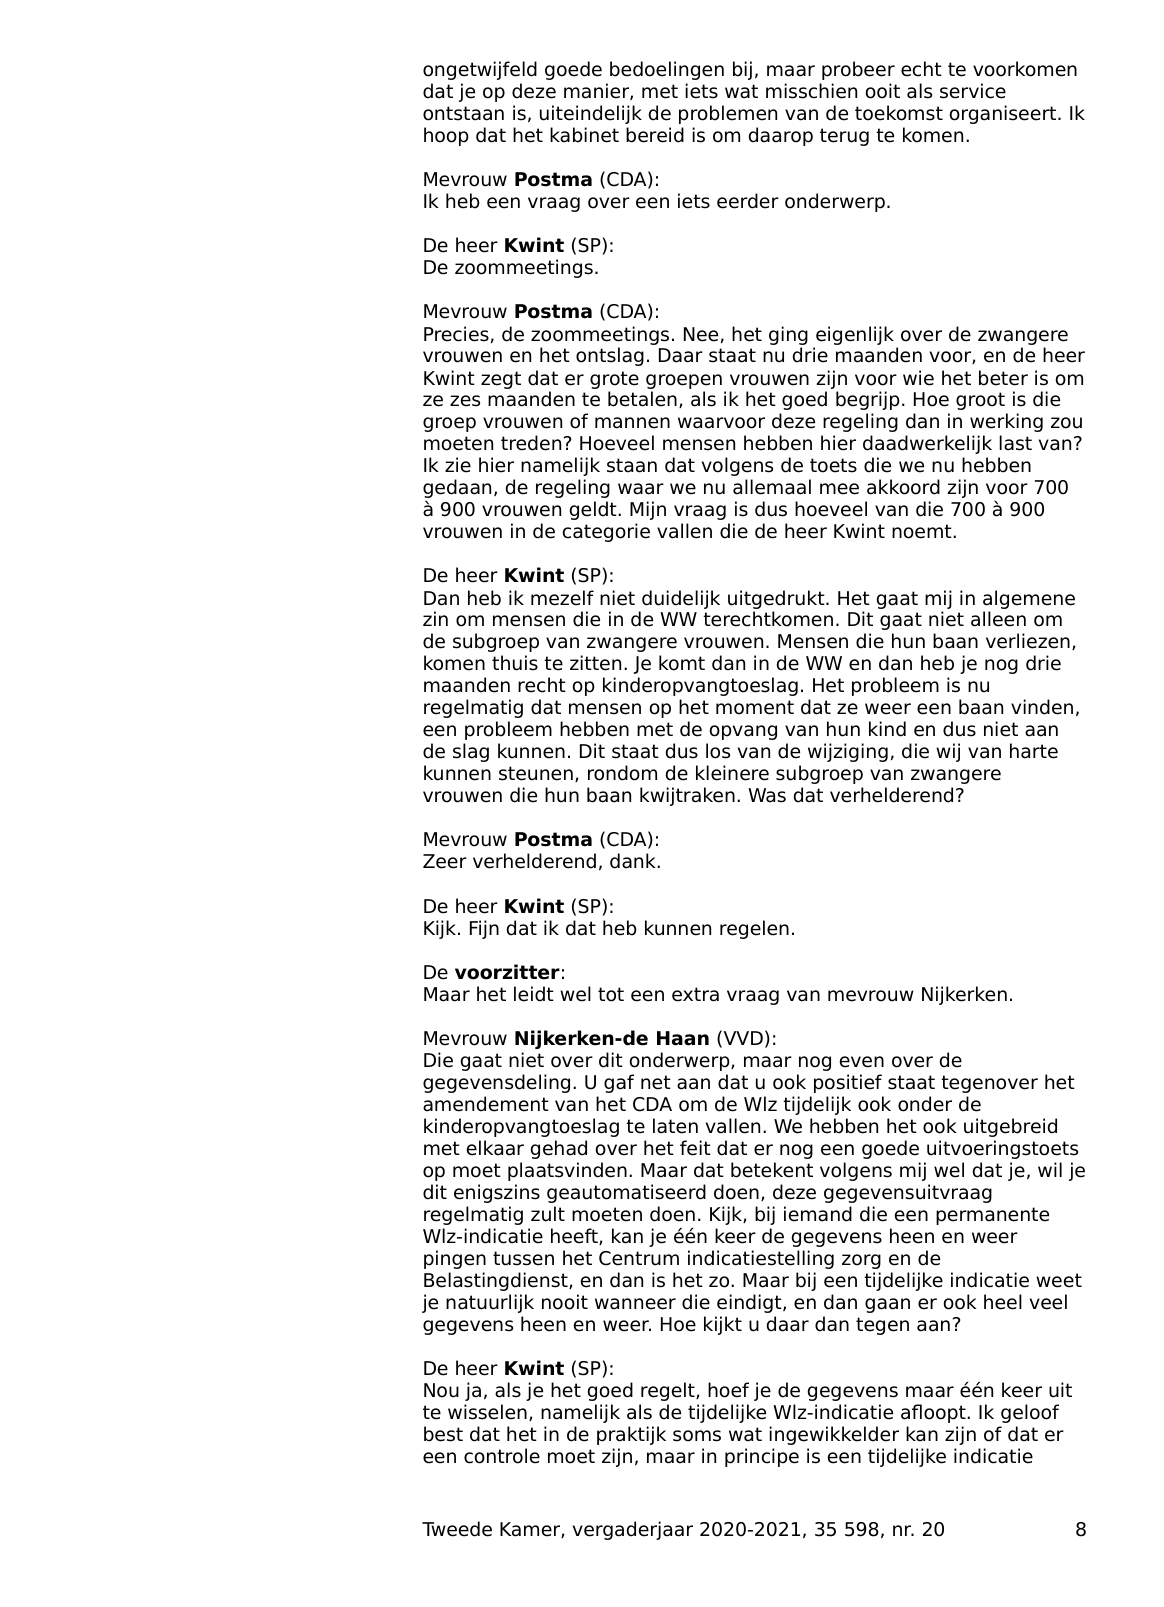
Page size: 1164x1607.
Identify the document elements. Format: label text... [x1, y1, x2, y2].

text De zoommeetings. [422, 257, 1087, 279]
text Kijk. Fijn dat ik dat heb kunnen regelen. [422, 917, 1087, 939]
text Mevrouw Postma (CDA): [422, 169, 1087, 191]
text De heer Kwint (SP): [422, 235, 1087, 257]
text De heer Kwint (SP): [422, 1358, 1087, 1380]
text De heer Kwint (SP): [422, 896, 1087, 917]
text Precies, de zoommeetings. Nee, het ging eigenlijk over de zwangere vrouwen en het ontslag. Daar staat nu drie maanden voor, en de heer Kwint zegt dat er grote groepen vrouwen zijn voor wie het beter is om ze zes maanden te betalen, als ik het goed begrijp. Hoe groot is die groep vrouwen of mannen waarvoor deze regeling dan in werking zou moeten treden? Hoeveel mensen hebben hier daadwerkelijk last van? Ik zie hier namelijk staan dat volgens de toets die we nu hebben gedaan, de regeling waar we nu allemaal mee akkoord zijn voor 700 à 900 vrouwen geldt. Mijn vraag is dus hoeveel van die 700 à 900 vrouwen in de categorie vallen die de heer Kwint noemt. [422, 323, 1087, 543]
text Ik heb een vraag over een iets eerder onderwerp. [422, 191, 1087, 213]
text Mevrouw Nijkerken-de Haan (VVD): [422, 1028, 1087, 1050]
text ongetwijfeld goede bedoelingen bij, maar probeer echt te voorkomen dat je op deze manier, met iets wat misschien ooit als service ontstaan is, uiteindelijk de problemen van de toekomst organiseert. Ik hoop dat het kabinet bereid is om daarop terug te komen. [422, 59, 1087, 147]
text De heer Kwint (SP): [422, 565, 1087, 587]
text Maar het leidt wel tot een extra vraag van mevrouw Nijkerken. [422, 984, 1087, 1006]
text De voorzitter: [422, 962, 1087, 984]
text Zeer verhelderend, dank. [422, 851, 1087, 873]
text Dan heb ik mezelf niet duidelijk uitgedrukt. Het gaat mij in algemene zin om mensen die in de WW terechtkomen. Dit gaat niet alleen om de subgroep van zwangere vrouwen. Mensen die hun baan verliezen, komen thuis te zitten. Je komt dan in de WW en dan heb je nog drie maanden recht op kinderopvangtoeslag. Het probleem is nu regelmatig dat mensen op het moment dat ze weer een baan vinden, een probleem hebben met de opvang van hun kind en dus niet aan de slag kunnen. Dit staat dus los van de wijziging, die wij van harte kunnen steunen, rondom de kleinere subgroep van zwangere vrouwen die hun baan kwijtraken. Was dat verhelderend? [422, 587, 1087, 807]
text Mevrouw Postma (CDA): [422, 301, 1087, 323]
text Mevrouw Postma (CDA): [422, 829, 1087, 851]
text Die gaat niet over dit onderwerp, maar nog even over de gegevensdeling. U gaf net aan dat u ook positief staat tegenover het amendement van het CDA om de Wlz tijdelijk ook onder de kinderopvangtoeslag te laten vallen. We hebben het ook uitgebreid met elkaar gehad over het feit dat er nog een goede uitvoeringstoets op moet plaatsvinden. Maar dat betekent volgens mij wel dat je, wil je dit enigszins geautomatiseerd doen, deze gegevensuitvraag regelmatig zult moeten doen. Kijk, bij iemand die een permanente Wlz-indicatie heeft, kan je één keer de gegevens heen en weer pingen tussen het Centrum indicatiestelling zorg en de Belastingdienst, en dan is het zo. Maar bij een tijdelijke indicatie weet je natuurlijk nooit wanneer die eindigt, en dan gaan er ook heel veel gegevens heen en weer. Hoe kijkt u daar dan tegen aan? [422, 1050, 1087, 1336]
text Nou ja, als je het goed regelt, hoef je de gegevens maar één keer uit te wisselen, namelijk als de tijdelijke Wlz-indicatie afloopt. Ik geloof best dat het in de praktijk soms wat ingewikkelder kan zijn of dat er een controle moet zijn, maar in principe is een tijdelijke indicatie [422, 1380, 1087, 1468]
